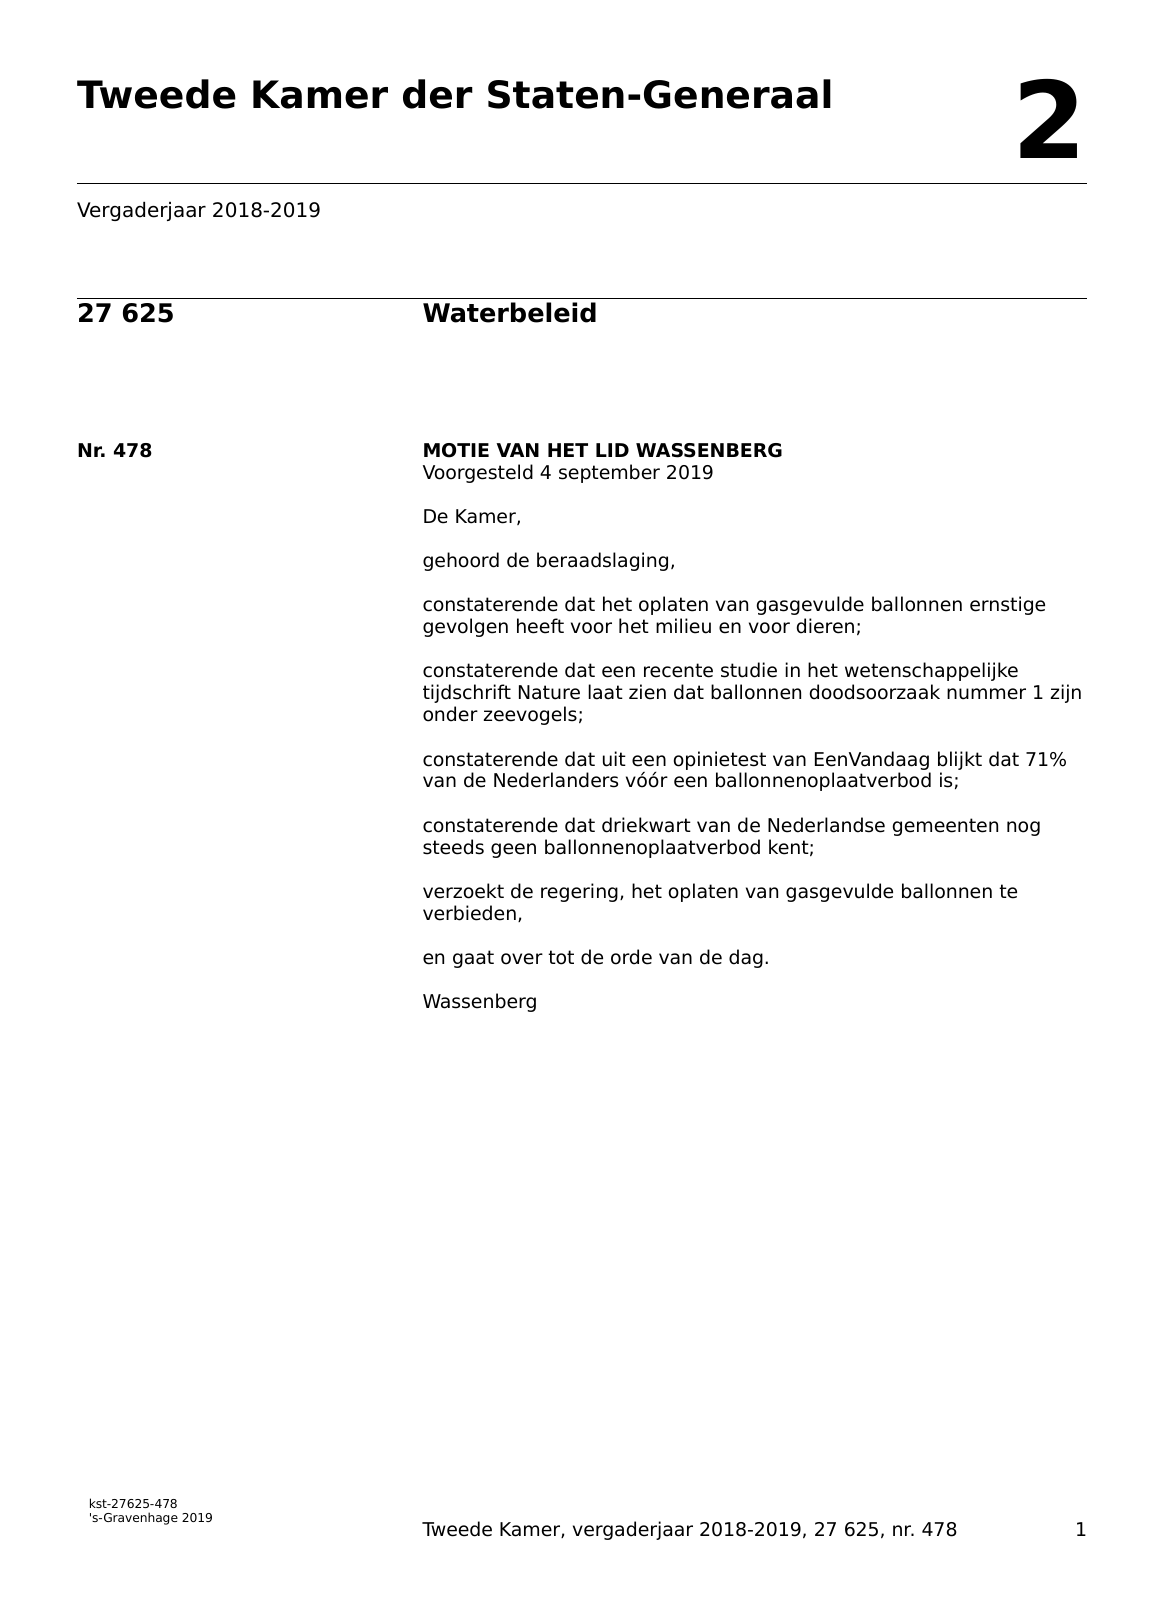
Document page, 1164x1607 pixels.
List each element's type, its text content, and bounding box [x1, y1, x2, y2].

text 's-Gravenhage 2019 [88, 1511, 323, 1525]
text gehoord de beraadslaging, [422, 550, 1087, 572]
table_header Tweede Kamer der Staten-Generaal [77, 59, 886, 183]
text Wassenberg [422, 991, 1087, 1013]
text constaterende dat driekwart van de Nederlandse gemeenten nog steeds geen ballonnenoplaatverbod kent; [422, 814, 1087, 858]
text Voorgesteld 4 september 2019 [422, 462, 1087, 484]
text verzoekt de regering, het oplaten van gasgevulde ballonnen te verbieden, [422, 881, 1087, 925]
subtitle 27 625 Waterbeleid [77, 299, 1087, 329]
text De Kamer, [422, 506, 1087, 528]
table_cell Vergaderjaar 2018-2019 [77, 184, 1087, 298]
text en gaat over tot de orde van de dag. [422, 947, 1087, 969]
text constaterende dat een recente studie in het wetenschappelijke tijdschrift Nature laat zien dat ballonnen doodsoorzaak nummer 1 zijn onder zeevogels; [422, 660, 1087, 726]
table_header 2 [886, 59, 1087, 183]
text kst-27625-478 [88, 1497, 323, 1511]
subtitle Nr. 478 MOTIE VAN HET LID WASSENBERG [77, 440, 1087, 462]
text constaterende dat uit een opinietest van EenVandaag blijkt dat 71% van de Nederlanders vóór een ballonnenoplaatverbod is; [422, 748, 1087, 792]
text constaterende dat het oplaten van gasgevulde ballonnen ernstige gevolgen heeft voor het milieu en voor dieren; [422, 594, 1087, 638]
